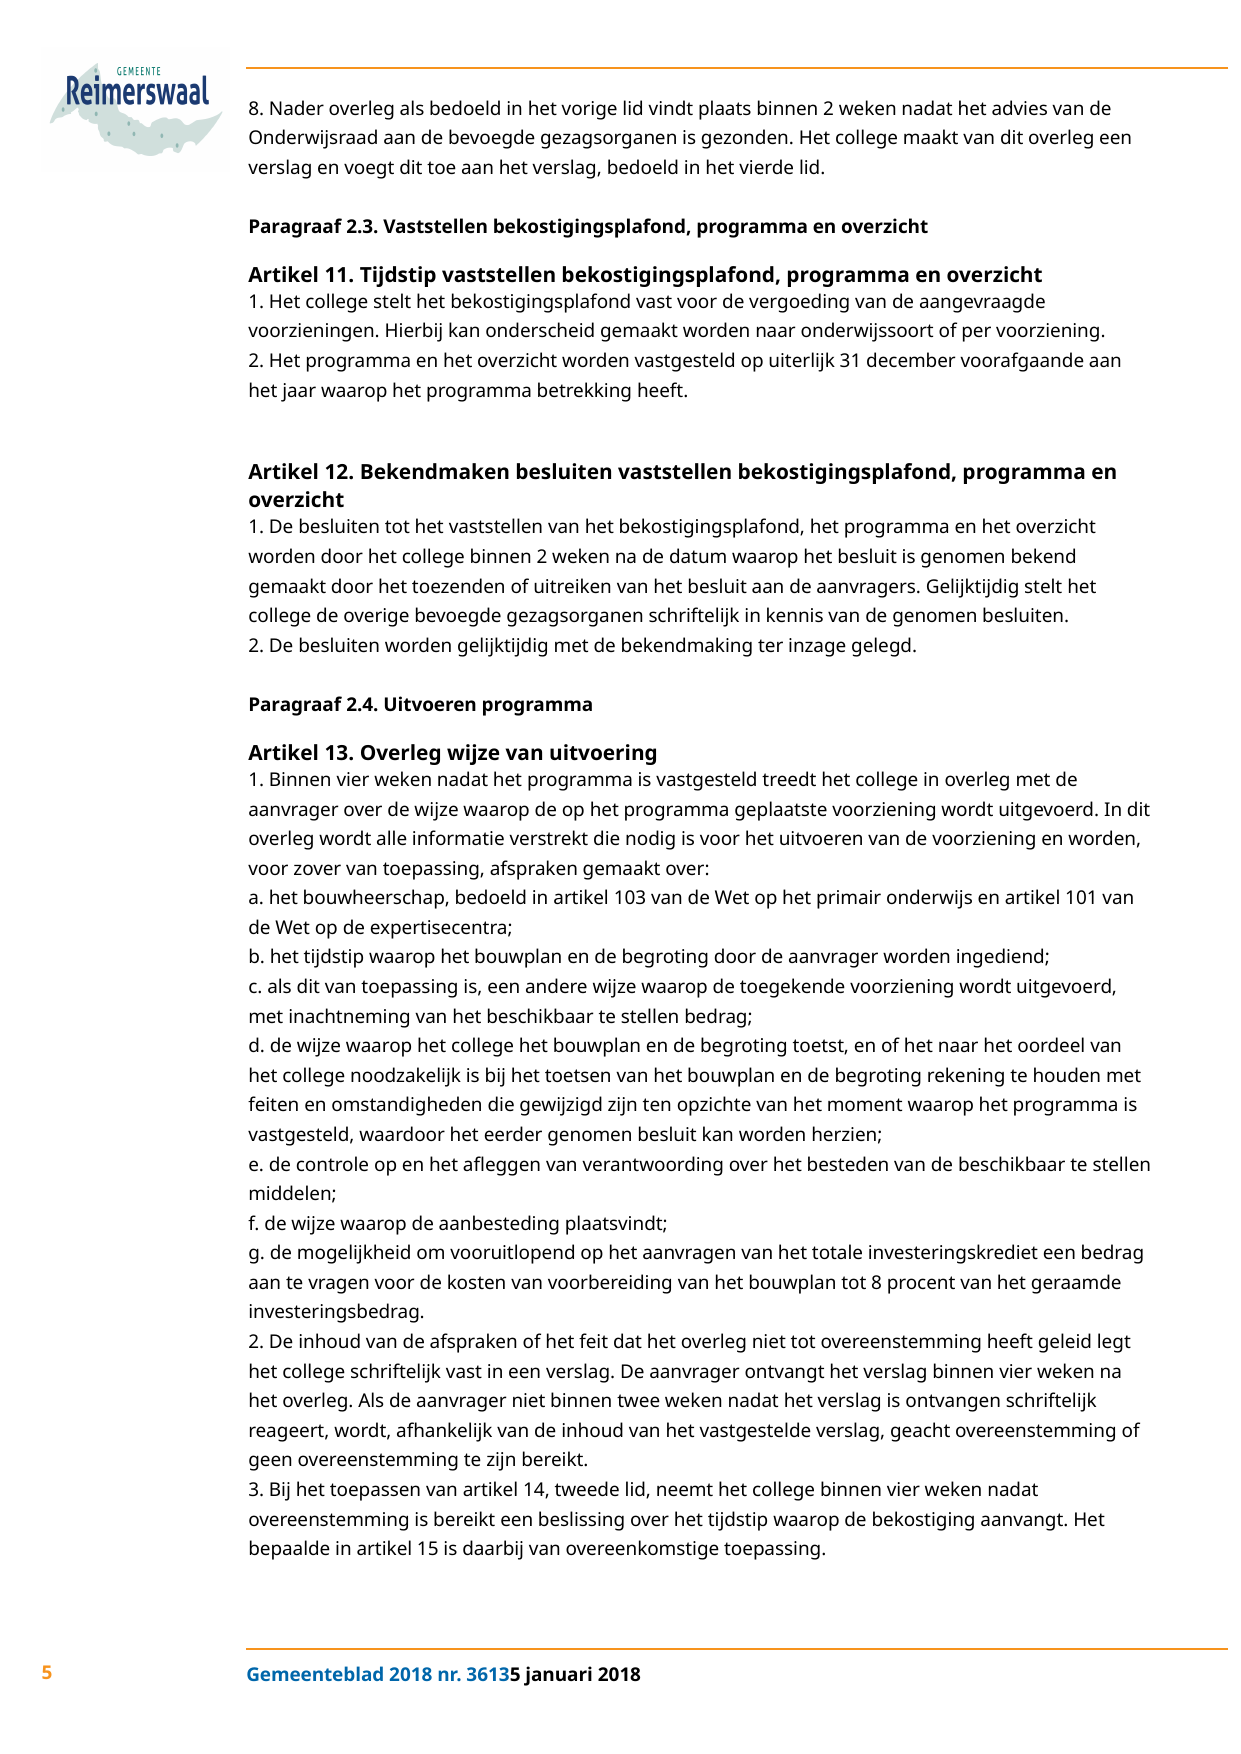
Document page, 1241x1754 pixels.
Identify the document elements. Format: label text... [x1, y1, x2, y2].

text 8. Nader overleg als bedoeld in het vorige lid vindt plaats binnen 2 weken nadat het advies van de Onderwijsraad aan de bevoegde gezagsorganen is gezonden. Het college maakt van dit overleg een verslag en voegt dit toe aan het verslag, bedoeld in het vierde lid. [248, 95, 1152, 180]
picture [41, 47, 231, 172]
text b. het tijdstip waarop het bouwplan en de begroting door de aanvrager worden ingediend; [248, 944, 1152, 969]
text g. de mogelijkheid om vooruitlopend op het aanvragen van het totale investeringskrediet een bedrag aan te vragen voor de kosten van voorbereiding van het bouwplan tot 8 procent van het geraamde investeringsbedrag. [248, 1239, 1152, 1324]
text 3. Bij het toepassen van artikel 14, tweede lid, neemt het college binnen vier weken nadat overeenstemming is bereikt een beslissing over het tijdstip waarop de bekostiging aanvangt. Het bepaalde in artikel 15 is daarbij van overeenkomstige toepassing. [248, 1476, 1152, 1561]
text 1. De besluiten tot het vaststellen van het bekostigingsplafond, het programma en het overzicht worden door het college binnen 2 weken na de datum waarop het besluit is genomen bekend gemaakt door het toezenden of uitreiken van het besluit aan de aanvragers. Gelijktijdig stelt het college de overige bevoegde gezagsorganen schriftelijk in kennis van de genomen besluiten. [248, 514, 1152, 628]
text a. het bouwheerschap, bedoeld in artikel 103 van de Wet op het primair onderwijs en artikel 101 van de Wet op de expertisecentra; [248, 884, 1152, 940]
text 1. Het college stelt het bekostigingsplafond vast voor de vergoeding van de aangevraagde voorzieningen. Hierbij kan onderscheid gemaakt worden naar onderwijssoort of per voorziening. [248, 288, 1152, 343]
text 2. Het programma en het overzicht worden vastgesteld op uiterlijk 31 december voorafgaande aan het jaar waarop het programma betrekking heeft. [248, 347, 1152, 403]
text c. als dit van toepassing is, een andere wijze waarop de toegekende voorziening wordt uitgevoerd, met inachtneming van het beschikbaar te stellen bedrag; [248, 973, 1152, 1029]
text 2. De inhoud van de afspraken of het feit dat het overleg niet tot overeenstemming heeft geleid legt het college schriftelijk vast in een verslag. De aanvrager ontvangt het verslag binnen vier weken na het overleg. Als de aanvrager niet binnen twee weken nadat het verslag is ontvangen schriftelijk reageert, wordt, afhankelijk van de inhoud van het vastgestelde verslag, geacht overeenstemming of geen overeenstemming te zijn bereikt. [248, 1328, 1152, 1472]
text Artikel 11. Tijdstip vaststellen bekostigingsplafond, programma en overzicht [248, 260, 1152, 288]
text 1. Binnen vier weken nadat het programma is vastgesteld treedt het college in overleg met de aanvrager over de wijze waarop de op het programma geplaatste voorziening wordt uitgevoerd. In dit overleg wordt alle informatie verstrekt die nodig is voor het uitvoeren van de voorziening en worden, voor zover van toepassing, afspraken gemaakt over: [248, 766, 1152, 881]
text Artikel 12. Bekendmaken besluiten vaststellen bekostigingsplafond, programma en overzicht [248, 457, 1152, 514]
text f. de wijze waarop de aanbesteding plaatsvindt; [248, 1210, 1152, 1236]
text d. de wijze waarop het college het bouwplan en de begroting toetst, en of het naar het oordeel van het college noodzakelijk is bij het toetsen van het bouwplan en de begroting rekening te houden met feiten en omstandigheden die gewijzigd zijn ten opzichte van het moment waarop het programma is vastgesteld, waardoor het eerder genomen besluit kan worden herzien; [248, 1032, 1152, 1147]
text Paragraaf 2.4. Uitvoeren programma [248, 691, 1152, 717]
text Paragraaf 2.3. Vaststellen bekostigingsplafond, programma en overzicht [248, 213, 1152, 239]
text Artikel 13. Overleg wijze van uitvoering [248, 738, 1152, 766]
text 2. De besluiten worden gelijktijdig met de bekendmaking ter inzage gelegd. [248, 632, 1152, 658]
text e. de controle op en het afleggen van verantwoording over het besteden van de beschikbaar te stellen middelen; [248, 1151, 1152, 1206]
